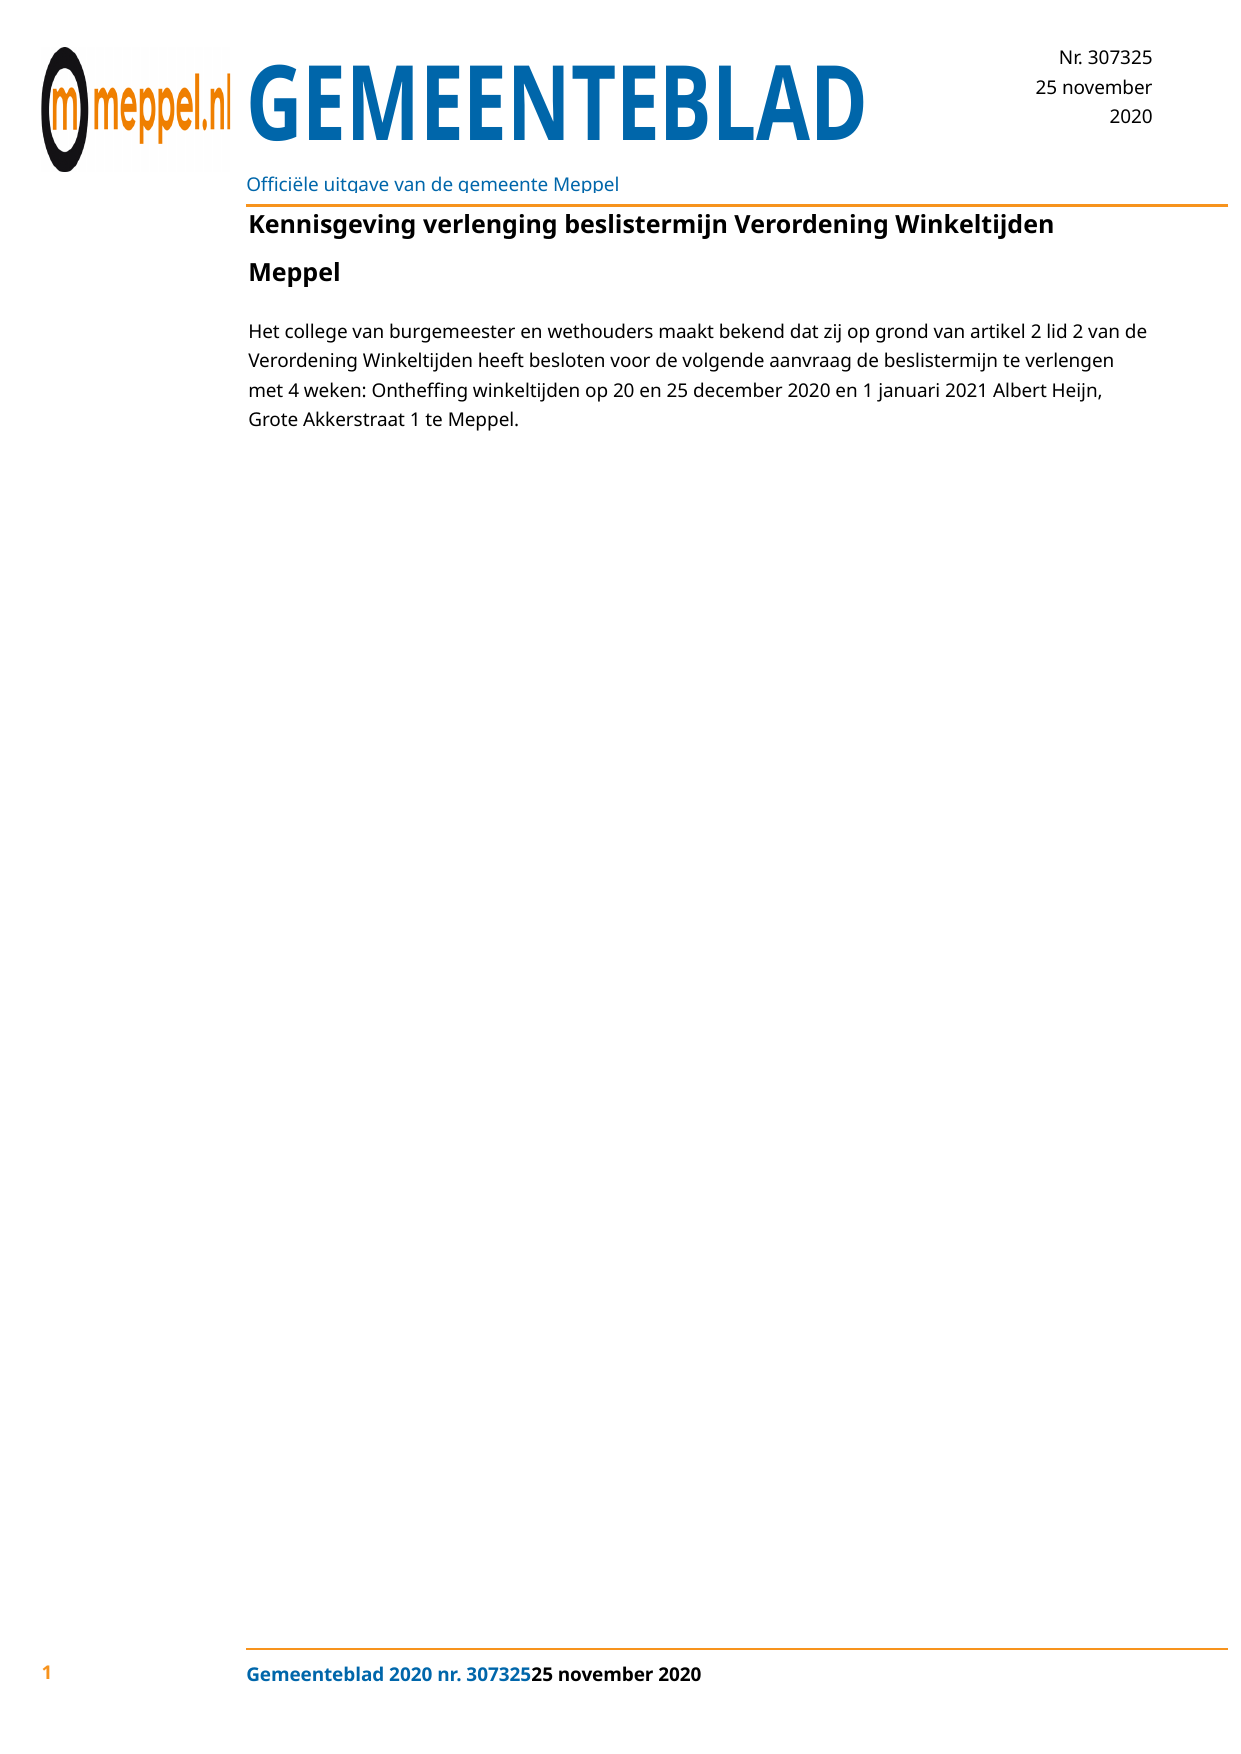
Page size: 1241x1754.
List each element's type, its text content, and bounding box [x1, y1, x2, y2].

text Het college van burgemeester en wethouders maakt bekend dat zij op grond van artikel 2 lid 2 van de Verordening Winkeltijden heeft besloten voor de volgende aanvraag de beslistermijn te verlengen met 4 weken: Ontheffing winkeltijden op 20 en 25 december 2020 en 1 januari 2021 Albert Heijn, Grote Akkerstraat 1 te Meppel. [248, 318, 1152, 432]
text Kennisgeving verlenging beslistermijn Verordening Winkeltijden Meppel [248, 207, 1152, 288]
picture [41, 47, 231, 172]
